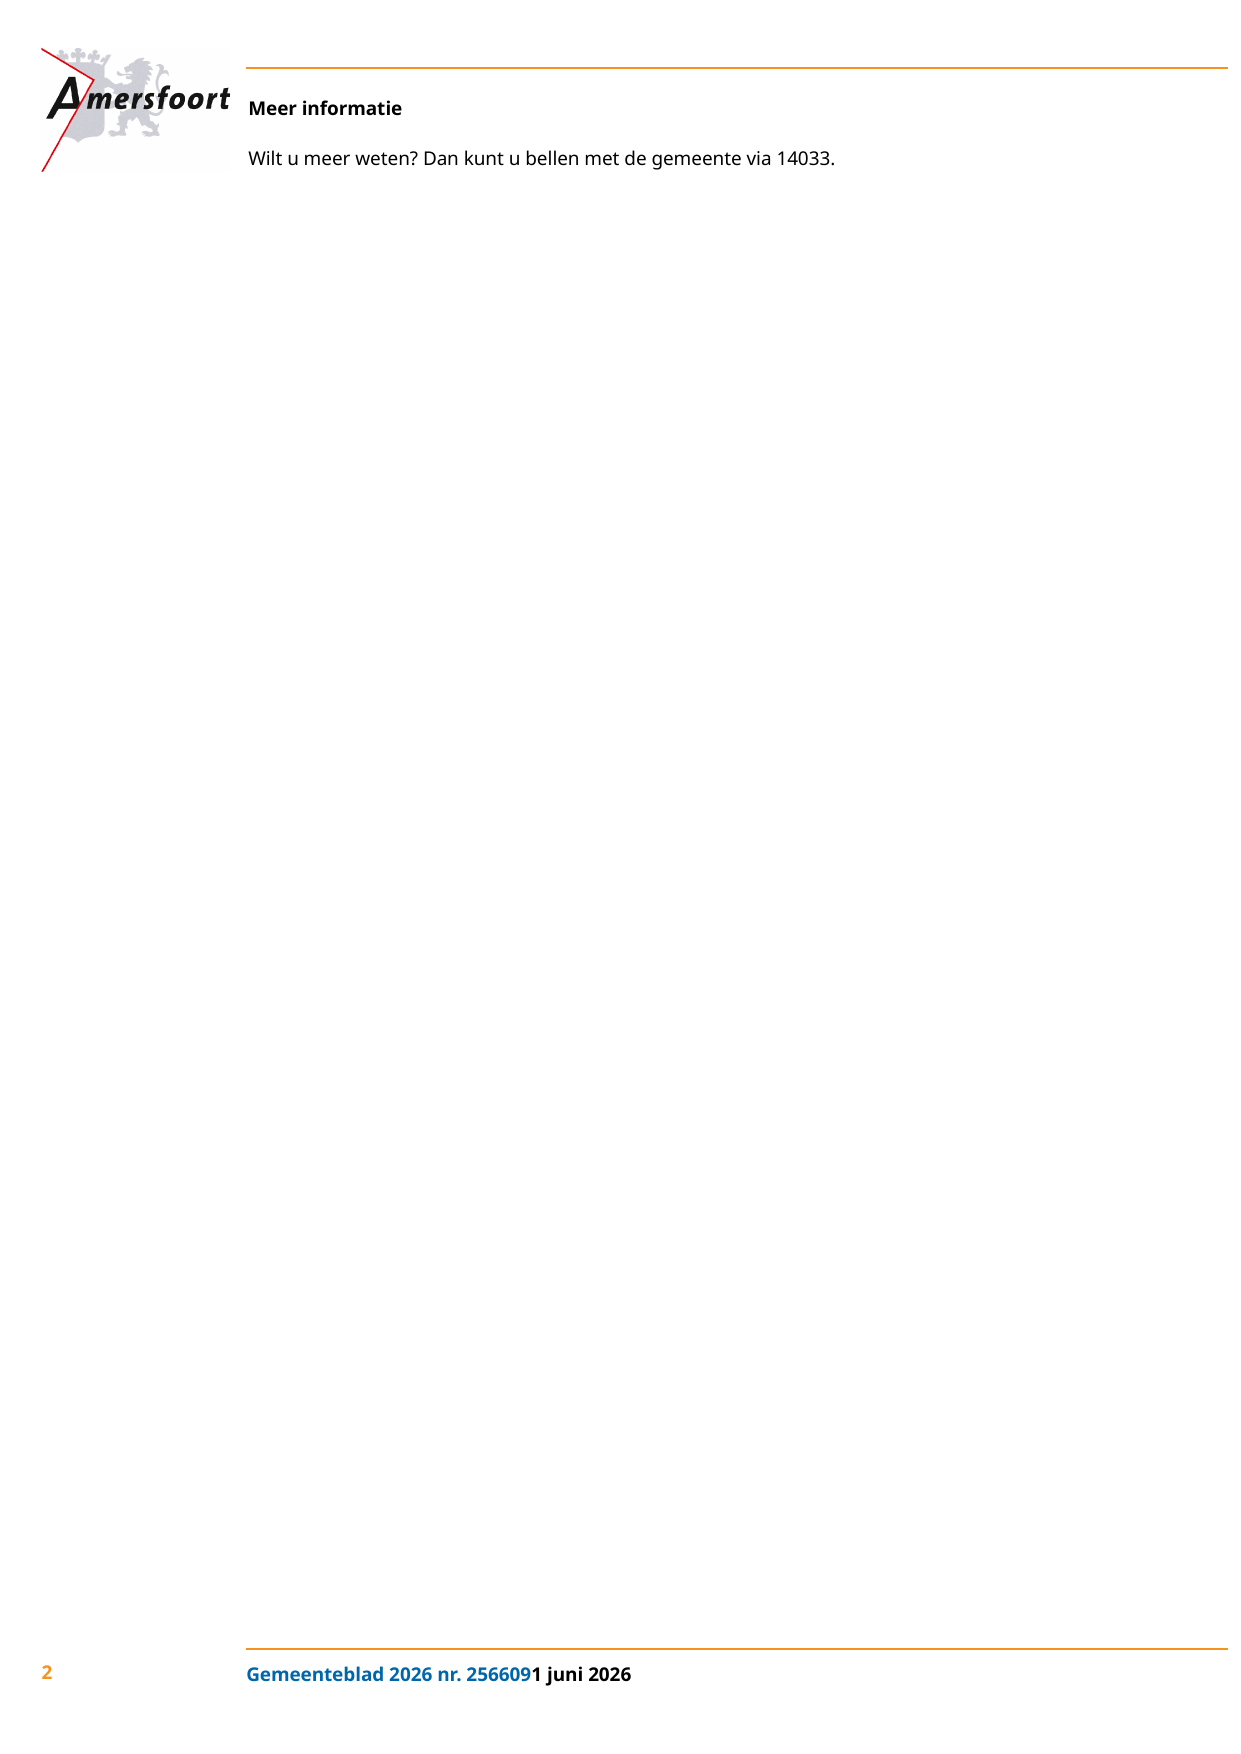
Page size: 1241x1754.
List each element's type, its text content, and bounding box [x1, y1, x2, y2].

text Meer informatie [248, 95, 1152, 121]
picture [41, 47, 231, 172]
text Wilt u meer weten? Dan kunt u bellen met de gemeente via 14033. [248, 145, 1152, 171]
